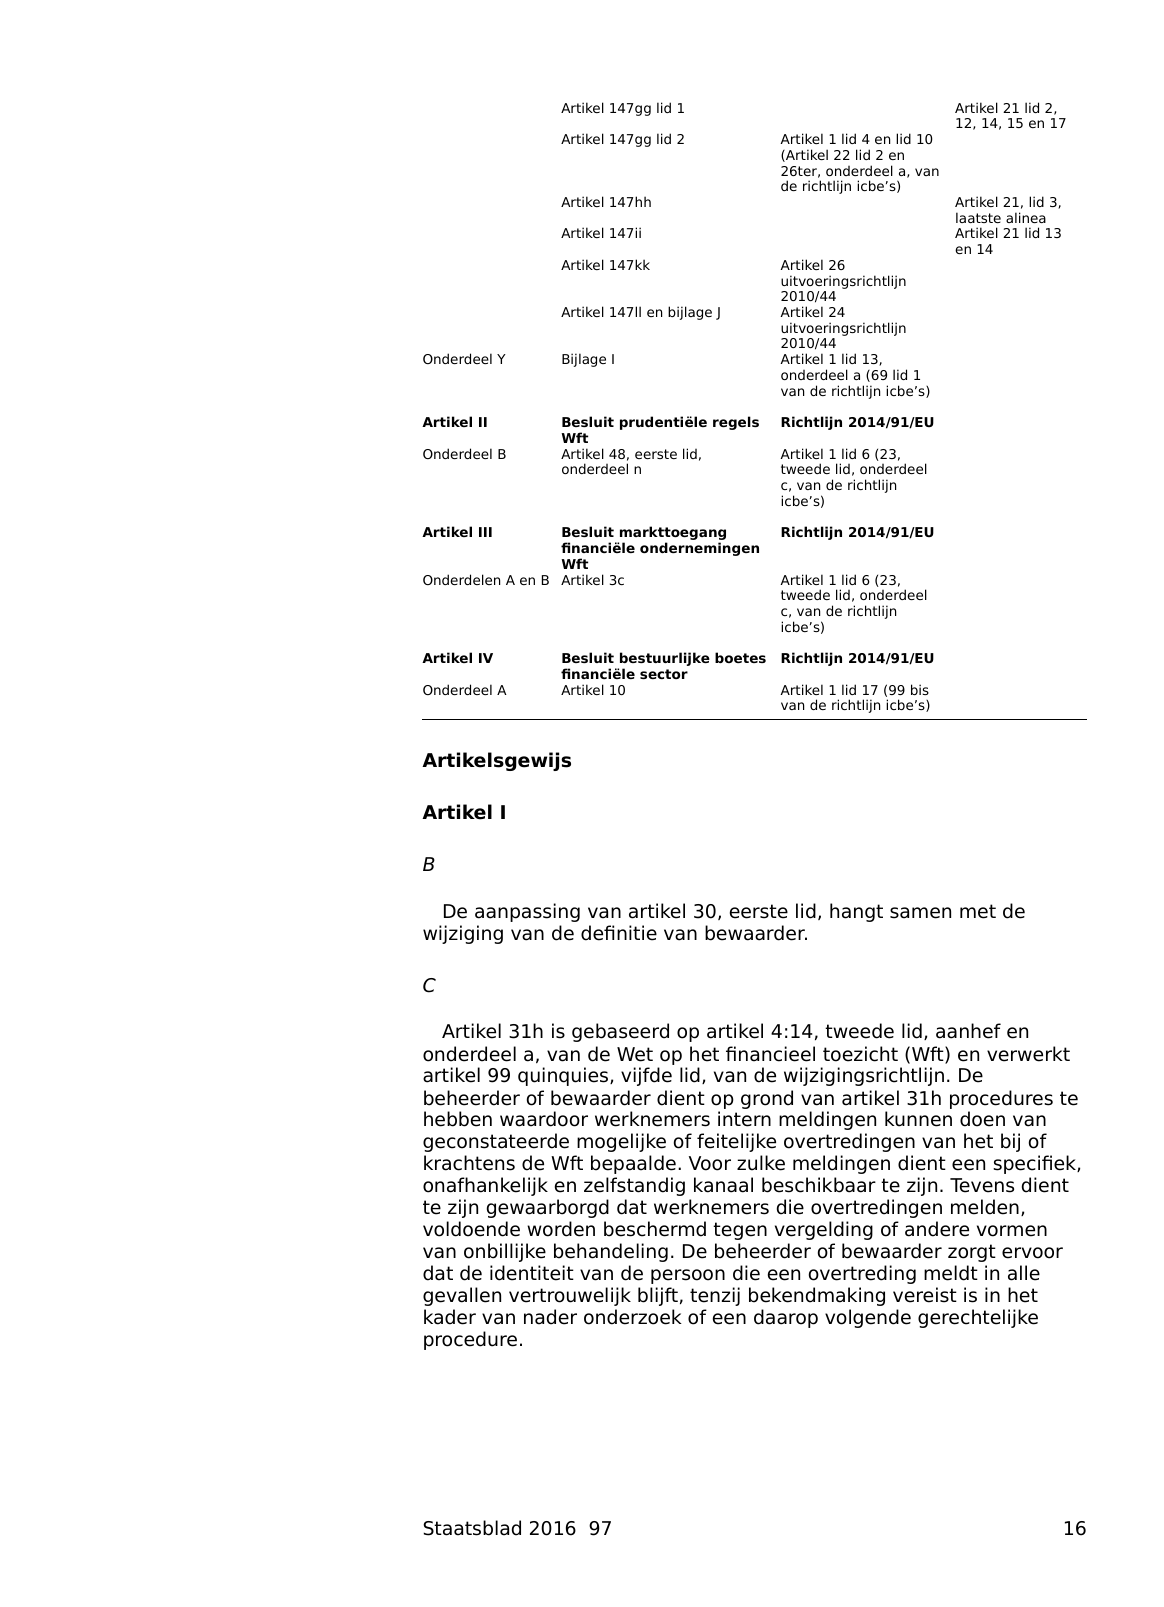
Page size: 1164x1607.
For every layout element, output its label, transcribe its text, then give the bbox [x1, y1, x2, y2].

table_cell [422, 132, 555, 195]
table_cell Artikel II [422, 415, 555, 446]
table_cell Onderdeel A [422, 683, 555, 718]
table_cell [775, 509, 949, 525]
table_cell [949, 525, 1087, 572]
table_cell [949, 415, 1087, 446]
table_cell [775, 635, 949, 651]
text De aanpassing van artikel 30, eerste lid, hangt samen met de wijziging van de definitie van bewaarder. [422, 901, 1087, 944]
table_cell Artikel 10 [555, 683, 774, 718]
subtitle Artikel I [422, 802, 1087, 823]
table_cell [949, 352, 1087, 399]
table_cell [422, 195, 555, 226]
table_cell [949, 446, 1087, 509]
table_cell Artikel 147gg lid 2 [555, 132, 774, 195]
table_cell Artikel 147kk [555, 258, 774, 305]
table_cell [775, 399, 949, 415]
table_cell Artikel 1 lid 4 en lid 10 (Artikel 22 lid 2 en 26ter, onderdeel a, van de richtlijn icbe’s) [775, 132, 949, 195]
table_cell Onderdelen A en B [422, 572, 555, 635]
table_cell [949, 399, 1087, 415]
table_cell [949, 258, 1087, 305]
table_cell [422, 635, 555, 651]
table_cell [775, 100, 949, 132]
table_cell Bijlage I [555, 352, 774, 399]
table_cell Artikel 147ii [555, 226, 774, 258]
table_cell Artikel 21 lid 13 en 14 [949, 226, 1087, 258]
table_cell Artikel III [422, 525, 555, 572]
table_cell [422, 100, 555, 132]
table_cell Besluit markttoegang financiële ondernemingen Wft [555, 525, 774, 572]
table_cell Artikel 26 uitvoeringsrichtlijn 2010/44 [775, 258, 949, 305]
table_cell Onderdeel B [422, 446, 555, 509]
table_cell Artikel 1 lid 6 (23, tweede lid, onderdeel c, van de richtlijn icbe’s) [775, 446, 949, 509]
table_cell [422, 226, 555, 258]
table_cell [949, 683, 1087, 718]
table_cell [949, 509, 1087, 525]
table_cell Artikel 147hh [555, 195, 774, 226]
table_cell Artikel 21 lid 2, 12, 14, 15 en 17 [949, 100, 1087, 132]
table_cell Artikel 48, eerste lid, onderdeel n [555, 446, 774, 509]
table_cell Artikel IV [422, 651, 555, 682]
table_cell Richtlijn 2014/91/EU [775, 525, 949, 572]
table_cell Artikel 1 lid 6 (23, tweede lid, onderdeel c, van de richtlijn icbe’s) [775, 572, 949, 635]
subtitle C [422, 974, 1087, 996]
table_cell Artikel 147gg lid 1 [555, 100, 774, 132]
table_cell [422, 258, 555, 305]
table_cell [555, 635, 774, 651]
table_cell Besluit prudentiële regels Wft [555, 415, 774, 446]
text Artikel 31h is gebaseerd op artikel 4:14, tweede lid, aanhef en onderdeel a, van de Wet op het financieel toezicht (Wft) en verwerkt artikel 99 quinquies, vijfde lid, van de wijzigingsrichtlijn. De beheerder of bewaarder dient op grond van artikel 31h procedures te hebben waardoor werknemers intern meldingen kunnen doen van geconstateerde mogelijke of feitelijke overtredingen van het bij of krachtens de Wft bepaalde. Voor zulke meldingen dient een specifiek, onafhankelijk en zelfstandig kanaal beschikbaar te zijn. Tevens dient te zijn gewaarborgd dat werknemers die overtredingen melden, voldoende worden beschermd tegen vergelding of andere vormen van onbillijke behandeling. De beheerder of bewaarder zorgt ervoor dat de identiteit van de persoon die een overtreding meldt in alle gevallen vertrouwelijk blijft, tenzij bekendmaking vereist is in het kader van nader onderzoek of een daarop volgende gerechtelijke procedure. [422, 1021, 1087, 1351]
table_cell Richtlijn 2014/91/EU [775, 415, 949, 446]
table_cell [775, 195, 949, 226]
subtitle B [422, 853, 1087, 876]
table_cell [422, 509, 555, 525]
table_cell [949, 132, 1087, 195]
table_cell [555, 399, 774, 415]
table_cell Artikel 3c [555, 572, 774, 635]
table_cell Richtlijn 2014/91/EU [775, 651, 949, 682]
table_cell Onderdeel Y [422, 352, 555, 399]
table_cell [949, 572, 1087, 635]
table_cell [949, 651, 1087, 682]
table_cell [422, 305, 555, 352]
table_cell Artikel 21, lid 3, laatste alinea [949, 195, 1087, 226]
table_cell [949, 635, 1087, 651]
table_cell Artikel 147ll en bijlage J [555, 305, 774, 352]
table_cell [555, 509, 774, 525]
table_cell [422, 399, 555, 415]
subtitle Artikelsgewijs [422, 749, 1087, 772]
table_cell [949, 305, 1087, 352]
table_cell Artikel 24 uitvoeringsrichtlijn 2010/44 [775, 305, 949, 352]
table_cell Besluit bestuurlijke boetes financiële sector [555, 651, 774, 682]
table_cell Artikel 1 lid 13, onderdeel a (69 lid 1 van de richtlijn icbe’s) [775, 352, 949, 399]
table_cell Artikel 1 lid 17 (99 bis van de richtlijn icbe’s) [775, 683, 949, 718]
table_cell [775, 226, 949, 258]
